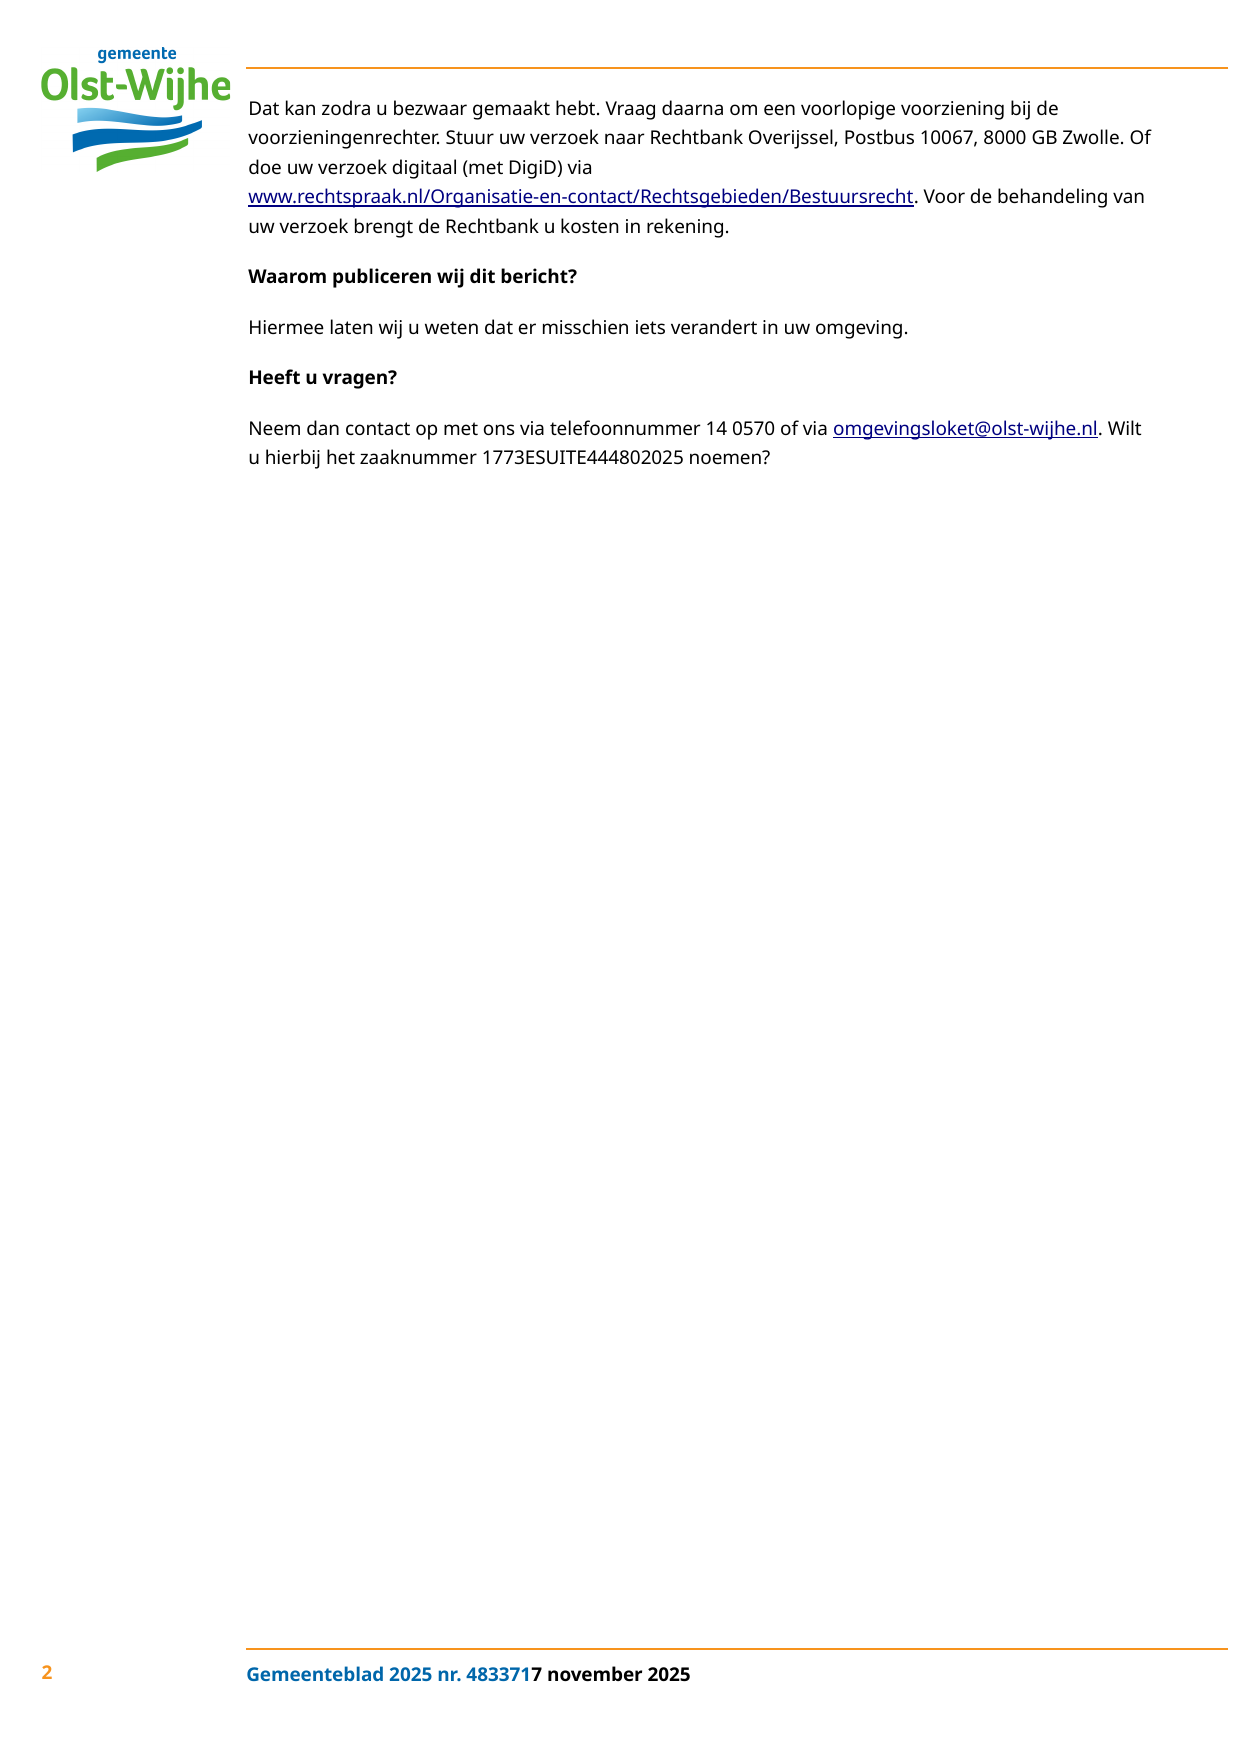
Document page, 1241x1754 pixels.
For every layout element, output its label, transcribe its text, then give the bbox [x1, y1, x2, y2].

picture [41, 47, 231, 172]
text Heeft u vragen? [248, 364, 1152, 390]
text Dat kan zodra u bezwaar gemaakt hebt. Vraag daarna om een voorlopige voorziening bij de voorzieningenrechter. Stuur uw verzoek naar Rechtbank Overijssel, Postbus 10067, 8000 GB Zwolle. Of doe uw verzoek digitaal (met DigiD) via www.rechtspraak.nl/Organisatie-en-contact/Rechtsgebieden/Bestuursrecht. Voor de behandeling van uw verzoek brengt de Rechtbank u kosten in rekening. [248, 95, 1152, 239]
text Waarom publiceren wij dit bericht? [248, 263, 1152, 289]
text Hiermee laten wij u weten dat er misschien iets verandert in uw omgeving. [248, 314, 1152, 340]
text Neem dan contact op met ons via telefoonnummer 14 0570 of via omgevingsloket@olst-wijhe.nl. Wilt u hierbij het zaaknummer 1773ESUITE444802025 noemen? [248, 415, 1152, 470]
